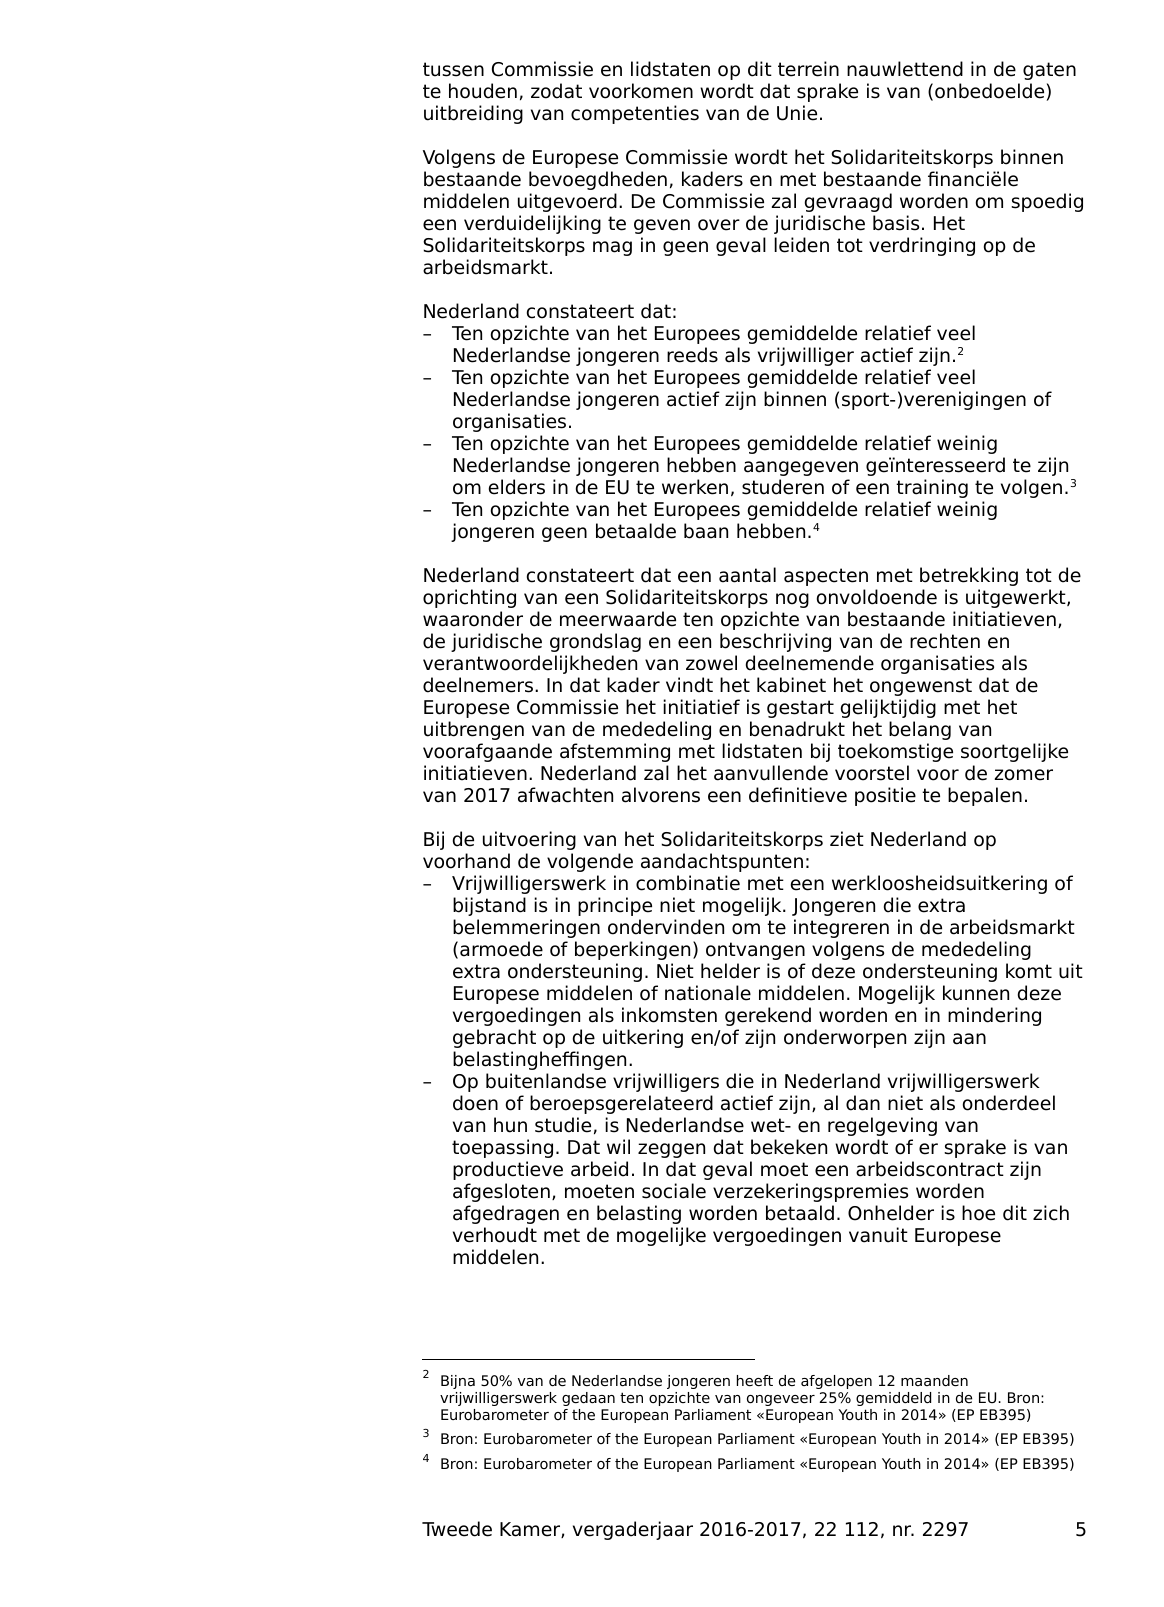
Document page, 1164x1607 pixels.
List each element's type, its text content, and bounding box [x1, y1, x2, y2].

text Bij de uitvoering van het Solidariteitskorps ziet Nederland op voorhand de volgende aandachtspunten: [422, 829, 1087, 873]
text Nederland constateert dat: [422, 301, 1087, 323]
text Bron: Eurobarometer of the European Parliament «European Youth in 2014» (EP EB395) [422, 1427, 1087, 1449]
text – Ten opzichte van het Europees gemiddelde relatief veel Nederlandse jongeren actief zijn binnen (sport-)verenigingen of organisaties. [422, 367, 1087, 433]
text – Op buitenlandse vrijwilligers die in Nederland vrijwilligerswerk doen of beroepsgerelateerd actief zijn, al dan niet als onderdeel van hun studie, is Nederlandse wet- en regelgeving van toepassing. Dat wil zeggen dat bekeken wordt of er sprake is van productieve arbeid. In dat geval moet een arbeidscontract zijn afgesloten, moeten sociale verzekeringspremies worden afgedragen en belasting worden betaald. Onhelder is hoe dit zich verhoudt met de mogelijke vergoedingen vanuit Europese middelen. [422, 1071, 1087, 1269]
text – Vrijwilligerswerk in combinatie met een werkloosheidsuitkering of bijstand is in principe niet mogelijk. Jongeren die extra belemmeringen ondervinden om te integreren in de arbeidsmarkt (armoede of beperkingen) ontvangen volgens de mededeling extra ondersteuning. Niet helder is of deze ondersteuning komt uit Europese middelen of nationale middelen. Mogelijk kunnen deze vergoedingen als inkomsten gerekend worden en in mindering gebracht op de uitkering en/of zijn onderworpen zijn aan belastingheffingen. [422, 873, 1087, 1071]
text Bijna 50% van de Nederlandse jongeren heeft de afgelopen 12 maanden vrijwilligerswerk gedaan ten opzichte van ongeveer 25% gemiddeld in de EU. Bron: Eurobarometer of the European Parliament «European Youth in 2014» (EP EB395) [422, 1368, 1087, 1424]
text – Ten opzichte van het Europees gemiddelde relatief weinig Nederlandse jongeren hebben aangegeven geïnteresseerd te zijn om elders in de EU te werken, studeren of een training te volgen. [422, 433, 1087, 499]
text Bron: Eurobarometer of the European Parliament «European Youth in 2014» (EP EB395) [422, 1452, 1087, 1474]
text Volgens de Europese Commissie wordt het Solidariteitskorps binnen bestaande bevoegdheden, kaders en met bestaande financiële middelen uitgevoerd. De Commissie zal gevraagd worden om spoedig een verduidelijking te geven over de juridische basis. Het Solidariteitskorps mag in geen geval leiden tot verdringing op de arbeidsmarkt. [422, 147, 1087, 279]
text – Ten opzichte van het Europees gemiddelde relatief veel Nederlandse jongeren reeds als vrijwilliger actief zijn. [422, 323, 1087, 367]
text Nederland constateert dat een aantal aspecten met betrekking tot de oprichting van een Solidariteitskorps nog onvoldoende is uitgewerkt, waaronder de meerwaarde ten opzichte van bestaande initiatieven, de juridische grondslag en een beschrijving van de rechten en verantwoordelijkheden van zowel deelnemende organisaties als deelnemers. In dat kader vindt het kabinet het ongewenst dat de Europese Commissie het initiatief is gestart gelijktijdig met het uitbrengen van de mededeling en benadrukt het belang van voorafgaande afstemming met lidstaten bij toekomstige soortgelijke initiatieven. Nederland zal het aanvullende voorstel voor de zomer van 2017 afwachten alvorens een definitieve positie te bepalen. [422, 565, 1087, 807]
text tussen Commissie en lidstaten op dit terrein nauwlettend in de gaten te houden, zodat voorkomen wordt dat sprake is van (onbedoelde) uitbreiding van competenties van de Unie. [422, 59, 1087, 125]
text – Ten opzichte van het Europees gemiddelde relatief weinig jongeren geen betaalde baan hebben. [422, 499, 1087, 543]
